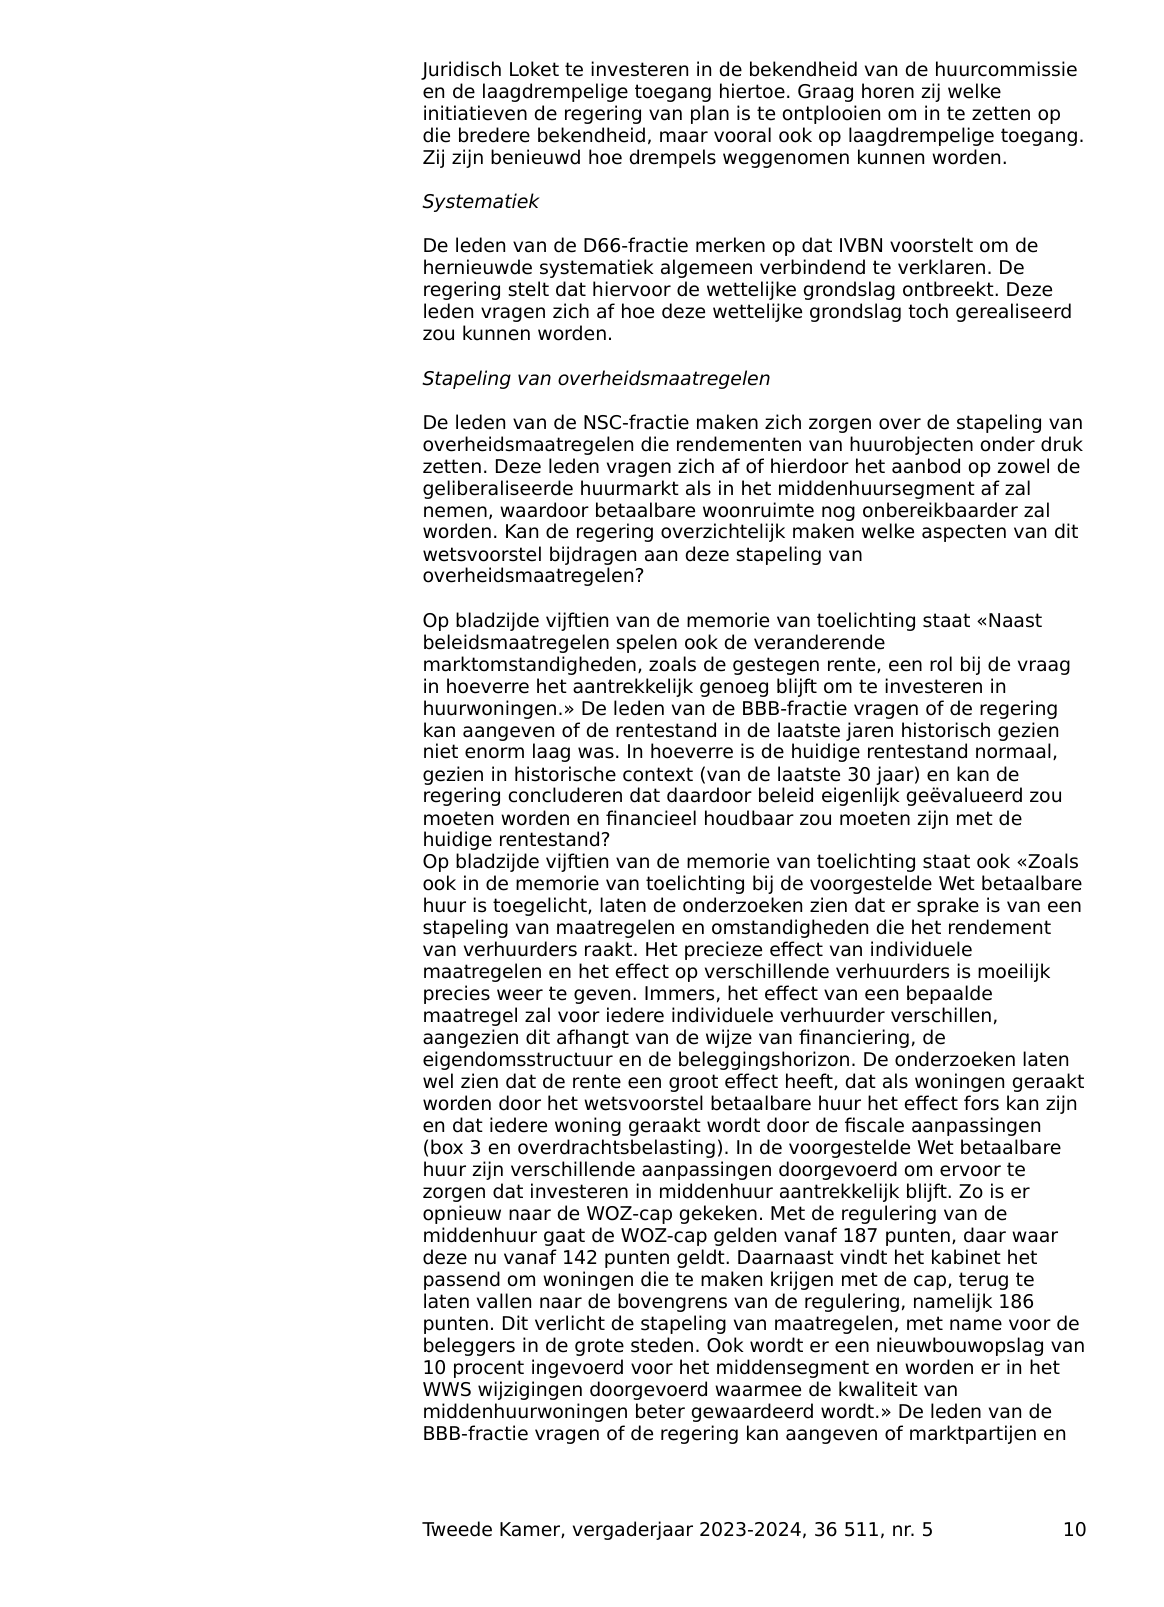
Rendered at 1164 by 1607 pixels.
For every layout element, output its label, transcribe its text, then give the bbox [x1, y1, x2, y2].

text De leden van de D66-fractie merken op dat IVBN voorstelt om de hernieuwde systematiek algemeen verbindend te verklaren. De regering stelt dat hiervoor de wettelijke grondslag ontbreekt. Deze leden vragen zich af hoe deze wettelijke grondslag toch gerealiseerd zou kunnen worden. [422, 235, 1087, 345]
text De leden van de NSC-fractie maken zich zorgen over de stapeling van overheidsmaatregelen die rendementen van huurobjecten onder druk zetten. Deze leden vragen zich af of hierdoor het aanbod op zowel de geliberaliseerde huurmarkt als in het middenhuursegment af zal nemen, waardoor betaalbare woonruimte nog onbereikbaarder zal worden. Kan de regering overzichtelijk maken welke aspecten van dit wetsvoorstel bijdragen aan deze stapeling van overheidsmaatregelen? [422, 412, 1087, 587]
text Op bladzijde vijftien van de memorie van toelichting staat ook «Zoals ook in de memorie van toelichting bij de voorgestelde Wet betaalbare huur is toegelicht, laten de onderzoeken zien dat er sprake is van een stapeling van maatregelen en omstandigheden die het rendement van verhuurders raakt. Het precieze effect van individuele maatregelen en het effect op verschillende verhuurders is moeilijk precies weer te geven. Immers, het effect van een bepaalde maatregel zal voor iedere individuele verhuurder verschillen, aangezien dit afhangt van de wijze van financiering, de eigendomsstructuur en de beleggingshorizon. De onderzoeken laten wel zien dat de rente een groot effect heeft, dat als woningen geraakt worden door het wetsvoorstel betaalbare huur het effect fors kan zijn en dat iedere woning geraakt wordt door de fiscale aanpassingen (box 3 en overdrachtsbelasting). In de voorgestelde Wet betaalbare huur zijn verschillende aanpassingen doorgevoerd om ervoor te zorgen dat investeren in middenhuur aantrekkelijk blijft. Zo is er opnieuw naar de WOZ-cap gekeken. Met de regulering van de middenhuur gaat de WOZ-cap gelden vanaf 187 punten, daar waar deze nu vanaf 142 punten geldt. Daarnaast vindt het kabinet het passend om woningen die te maken krijgen met de cap, terug te laten vallen naar de bovengrens van de regulering, namelijk 186 punten. Dit verlicht de stapeling van maatregelen, met name voor de beleggers in de grote steden. Ook wordt er een nieuwbouwopslag van 10 procent ingevoerd voor het middensegment en worden er in het WWS wijzigingen doorgevoerd waarmee de kwaliteit van middenhuurwoningen beter gewaardeerd wordt.» De leden van de BBB-fractie vragen of de regering kan aangeven of marktpartijen en [422, 851, 1087, 1445]
text Op bladzijde vijftien van de memorie van toelichting staat «Naast beleidsmaatregelen spelen ook de veranderende marktomstandigheden, zoals de gestegen rente, een rol bij de vraag in hoeverre het aantrekkelijk genoeg blijft om te investeren in huurwoningen.» De leden van de BBB-fractie vragen of de regering kan aangeven of de rentestand in de laatste jaren historisch gezien niet enorm laag was. In hoeverre is de huidige rentestand normaal, gezien in historische context (van de laatste 30 jaar) en kan de regering concluderen dat daardoor beleid eigenlijk geëvalueerd zou moeten worden en financieel houdbaar zou moeten zijn met de huidige rentestand? [422, 609, 1087, 851]
text Juridisch Loket te investeren in de bekendheid van de huurcommissie en de laagdrempelige toegang hiertoe. Graag horen zij welke initiatieven de regering van plan is te ontplooien om in te zetten op die bredere bekendheid, maar vooral ook op laagdrempelige toegang. Zij zijn benieuwd hoe drempels weggenomen kunnen worden. [422, 59, 1087, 169]
subtitle Systematiek [422, 191, 1087, 213]
subtitle Stapeling van overheidsmaatregelen [422, 367, 1087, 389]
